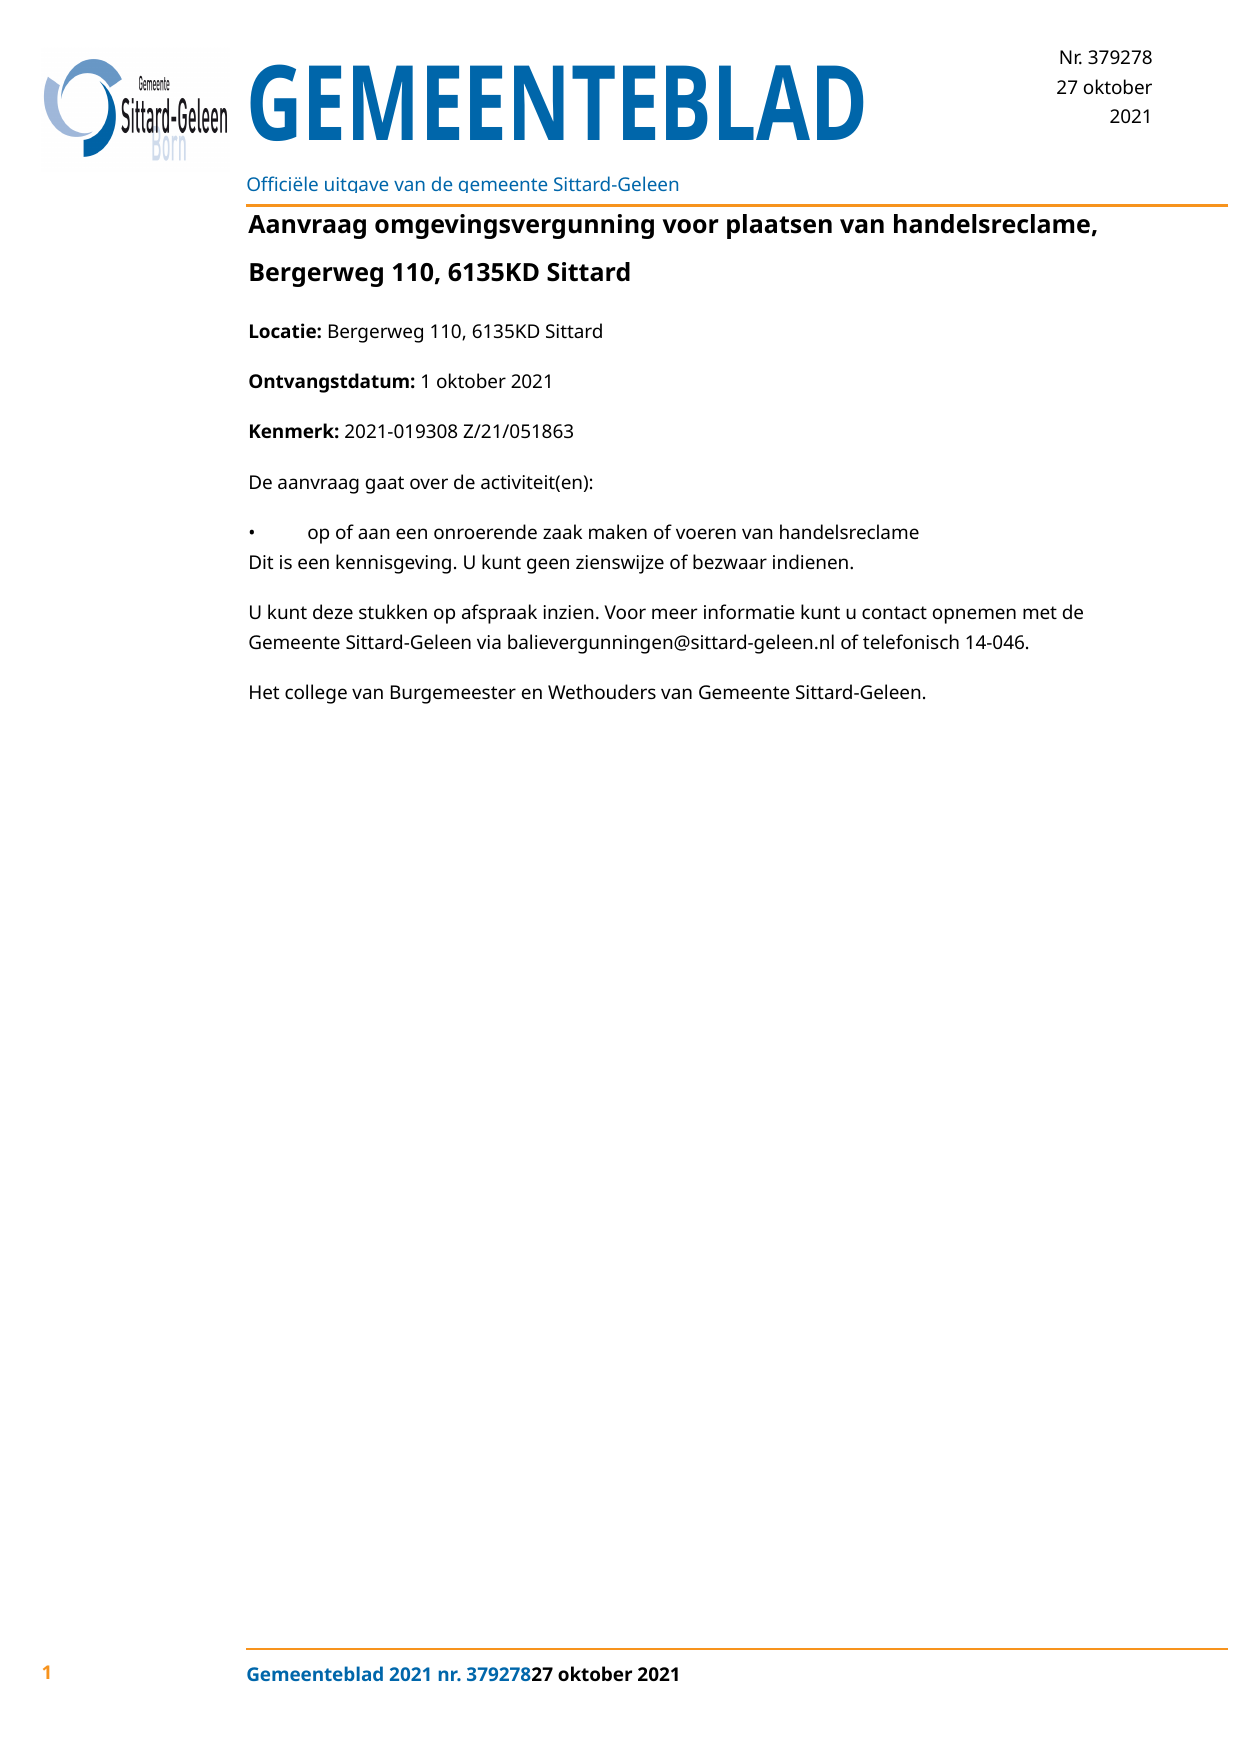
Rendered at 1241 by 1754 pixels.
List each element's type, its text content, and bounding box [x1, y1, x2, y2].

picture [41, 47, 231, 172]
text Aanvraag omgevingsvergunning voor plaatsen van handelsreclame, Bergerweg 110, 6135KD Sittard [248, 207, 1152, 288]
text Dit is een kennisgeving. U kunt geen zienswijze of bezwaar indienen. [248, 549, 1152, 575]
text Het college van Burgemeester en Wethouders van Gemeente Sittard-Geleen. [248, 679, 1152, 705]
text Kenmerk: 2021-019308 Z/21/051863 [248, 419, 1152, 444]
text Ontvangstdatum: 1 oktober 2021 [248, 368, 1152, 394]
text Locatie: Bergerweg 110, 6135KD Sittard [248, 318, 1152, 344]
text U kunt deze stukken op afspraak inzien. Voor meer informatie kunt u contact opnemen met de Gemeente Sittard-Geleen via balievergunningen@sittard-geleen.nl of telefonisch 14-046. [248, 599, 1152, 655]
list op of aan een onroerende zaak maken of voeren van handelsreclame [248, 519, 1152, 545]
text De aanvraag gaat over de activiteit(en): [248, 469, 1152, 495]
